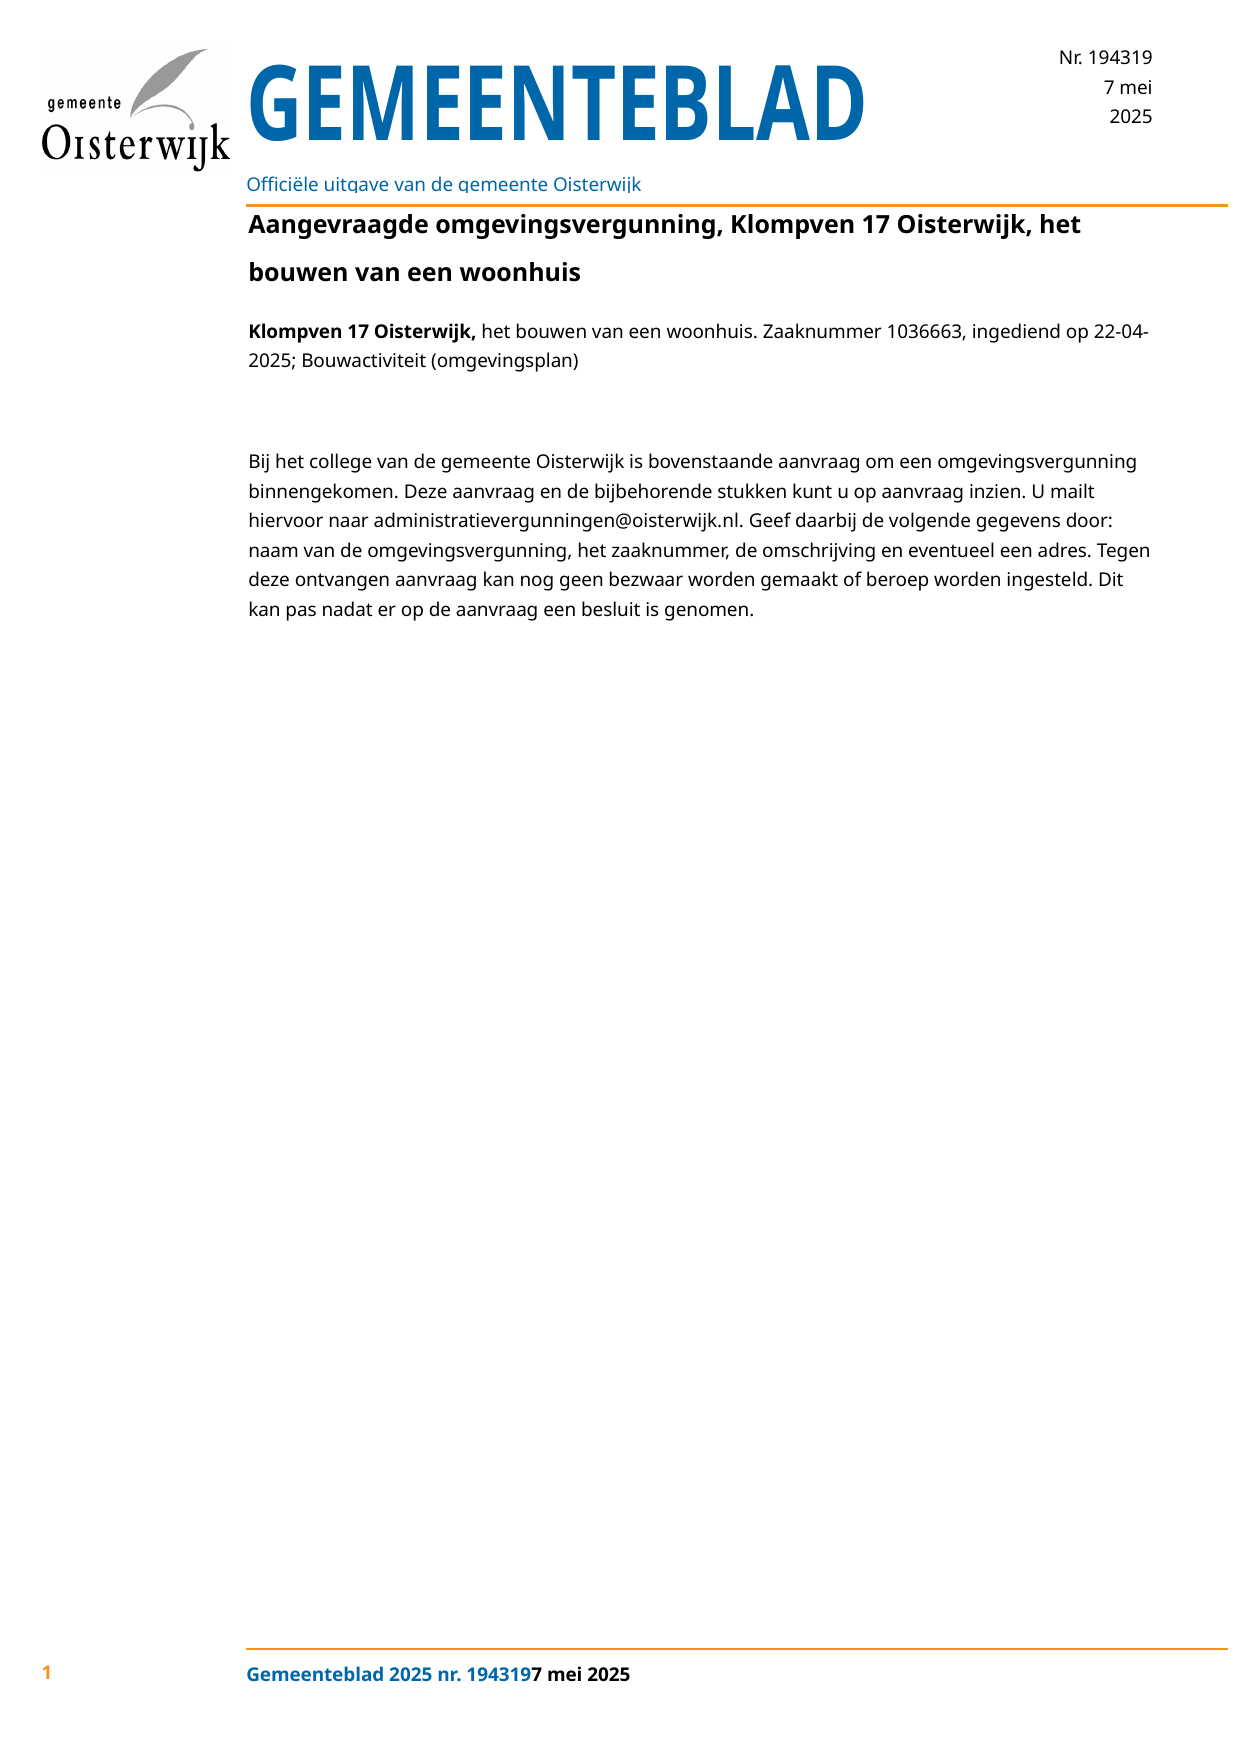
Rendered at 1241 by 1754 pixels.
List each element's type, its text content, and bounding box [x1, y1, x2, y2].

text Bij het college van de gemeente Oisterwijk is bovenstaande aanvraag om een omgevingsvergunning binnengekomen. Deze aanvraag en de bijbehorende stukken kunt u op aanvraag inzien. U mailt hiervoor naar administratievergunningen@oisterwijk.nl. Geef daarbij de volgende gegevens door: naam van de omgevingsvergunning, het zaaknummer, de omschrijving en eventueel een adres. Tegen deze ontvangen aanvraag kan nog geen bezwaar worden gemaakt of beroep worden ingesteld. Dit kan pas nadat er op de aanvraag een besluit is genomen. [248, 448, 1152, 622]
text Klompven 17 Oisterwijk, het bouwen van een woonhuis. Zaaknummer 1036663, ingediend op 22-04-2025; Bouwactiviteit (omgevingsplan) [248, 318, 1152, 373]
text Aangevraagde omgevingsvergunning, Klompven 17 Oisterwijk, het bouwen van een woonhuis [248, 207, 1152, 288]
picture [41, 47, 231, 172]
